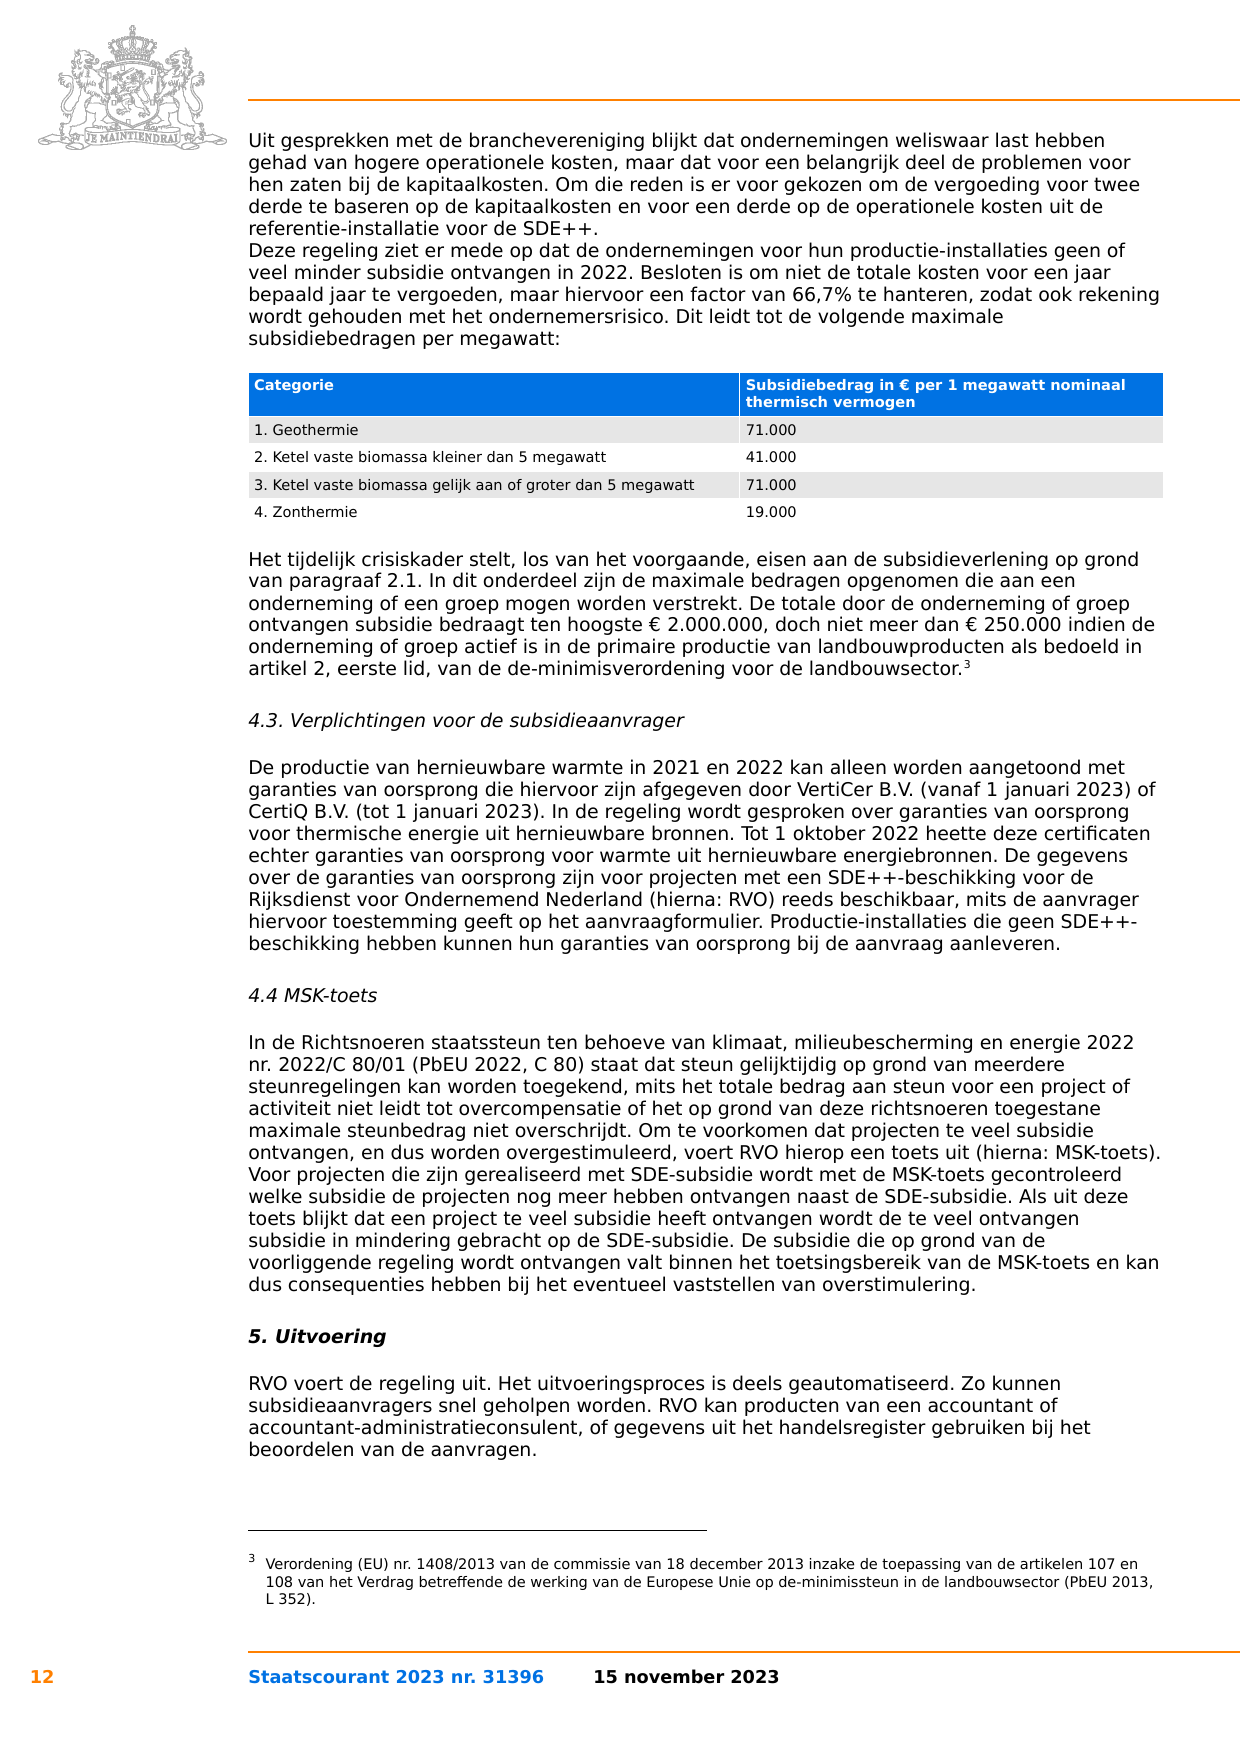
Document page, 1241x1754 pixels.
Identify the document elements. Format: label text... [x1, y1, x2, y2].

text Het tijdelijk crisiskader stelt, los van het voorgaande, eisen aan de subsidieverlening op grond van paragraaf 2.1. In dit onderdeel zijn de maximale bedragen opgenomen die aan een onderneming of een groep mogen worden verstrekt. De totale door de onderneming of groep ontvangen subsidie bedraagt ten hoogste € 2.000.000, doch niet meer dan € 250.000 indien de onderneming of groep actief is in de primaire productie van landbouwproducten als bedoeld in artikel 2, eerste lid, van de de-minimisverordening voor de landbouwsector. [248, 548, 1163, 680]
table_header Categorie [249, 373, 739, 416]
text De productie van hernieuwbare warmte in 2021 en 2022 kan alleen worden aangetoond met garanties van oorsprong die hiervoor zijn afgegeven door VertiCer B.V. (vanaf 1 januari 2023) of CertiQ B.V. (tot 1 januari 2023). In de regeling wordt gesproken over garanties van oorsprong voor thermische energie uit hernieuwbare bronnen. Tot 1 oktober 2022 heette deze certificaten echter garanties van oorsprong voor warmte uit hernieuwbare energiebronnen. De gegevens over de garanties van oorsprong zijn voor projecten met een SDE++-beschikking voor de Rijksdienst voor Ondernemend Nederland (hierna: RVO) reeds beschikbaar, mits de aanvrager hiervoor toestemming geeft op het aanvraagformulier. Productie-installaties die geen SDE++-beschikking hebben kunnen hun garanties van oorsprong bij de aanvraag aanleveren. [248, 757, 1163, 955]
subtitle 5. Uitvoering [248, 1326, 1163, 1348]
table_cell 19.000 [740, 499, 1163, 526]
table_cell 1. Geothermie [249, 417, 739, 443]
subtitle 4.4 MSK-toets [248, 985, 1163, 1007]
text Verordening (EU) nr. 1408/2013 van de commissie van 18 december 2013 inzake de toepassing van de artikelen 107 en 108 van het Verdrag betreffende de werking van de Europese Unie op de-minimissteun in de landbouwsector (PbEU 2013, L 352). [248, 1552, 1163, 1608]
picture [38, 25, 227, 150]
text Deze regeling ziet er mede op dat de ondernemingen voor hun productie-installaties geen of veel minder subsidie ontvangen in 2022. Besloten is om niet de totale kosten voor een jaar bepaald jaar te vergoeden, maar hiervoor een factor van 66,7% te hanteren, zodat ook rekening wordt gehouden met het ondernemersrisico. Dit leidt tot de volgende maximale subsidiebedragen per megawatt: [248, 240, 1163, 350]
subtitle 4.3. Verplichtingen voor de subsidieaanvrager [248, 710, 1163, 732]
table_cell 2. Ketel vaste biomassa kleiner dan 5 megawatt [249, 444, 739, 471]
table_cell 71.000 [740, 472, 1163, 498]
table_cell 41.000 [740, 444, 1163, 471]
table_cell 4. Zonthermie [249, 499, 739, 526]
table_header Subsidiebedrag in € per 1 megawatt nominaal thermisch vermogen [740, 373, 1163, 416]
text RVO voert de regeling uit. Het uitvoeringsproces is deels geautomatiseerd. Zo kunnen subsidieaanvragers snel geholpen worden. RVO kan producten van een accountant of accountant-administratieconsulent, of gegevens uit het handelsregister gebruiken bij het beoordelen van de aanvragen. [248, 1373, 1163, 1461]
text Uit gesprekken met de branchevereniging blijkt dat ondernemingen weliswaar last hebben gehad van hogere operationele kosten, maar dat voor een belangrijk deel de problemen voor hen zaten bij de kapitaalkosten. Om die reden is er voor gekozen om de vergoeding voor twee derde te baseren op de kapitaalkosten en voor een derde op de operationele kosten uit de referentie-installatie voor de SDE++. [248, 130, 1163, 240]
table_cell 71.000 [740, 417, 1163, 443]
text In de Richtsnoeren staatssteun ten behoeve van klimaat, milieubescherming en energie 2022 nr. 2022/C 80/01 (PbEU 2022, C 80) staat dat steun gelijktijdig op grond van meerdere steunregelingen kan worden toegekend, mits het totale bedrag aan steun voor een project of activiteit niet leidt tot overcompensatie of het op grond van deze richtsnoeren toegestane maximale steunbedrag niet overschrijdt. Om te voorkomen dat projecten te veel subsidie ontvangen, en dus worden overgestimuleerd, voert RVO hierop een toets uit (hierna: MSK-toets). Voor projecten die zijn gerealiseerd met SDE-subsidie wordt met de MSK-toets gecontroleerd welke subsidie de projecten nog meer hebben ontvangen naast de SDE-subsidie. Als uit deze toets blijkt dat een project te veel subsidie heeft ontvangen wordt de te veel ontvangen subsidie in mindering gebracht op de SDE-subsidie. De subsidie die op grond van de voorliggende regeling wordt ontvangen valt binnen het toetsingsbereik van de MSK-toets en kan dus consequenties hebben bij het eventueel vaststellen van overstimulering. [248, 1032, 1163, 1296]
table_cell 3. Ketel vaste biomassa gelijk aan of groter dan 5 megawatt [249, 472, 739, 498]
